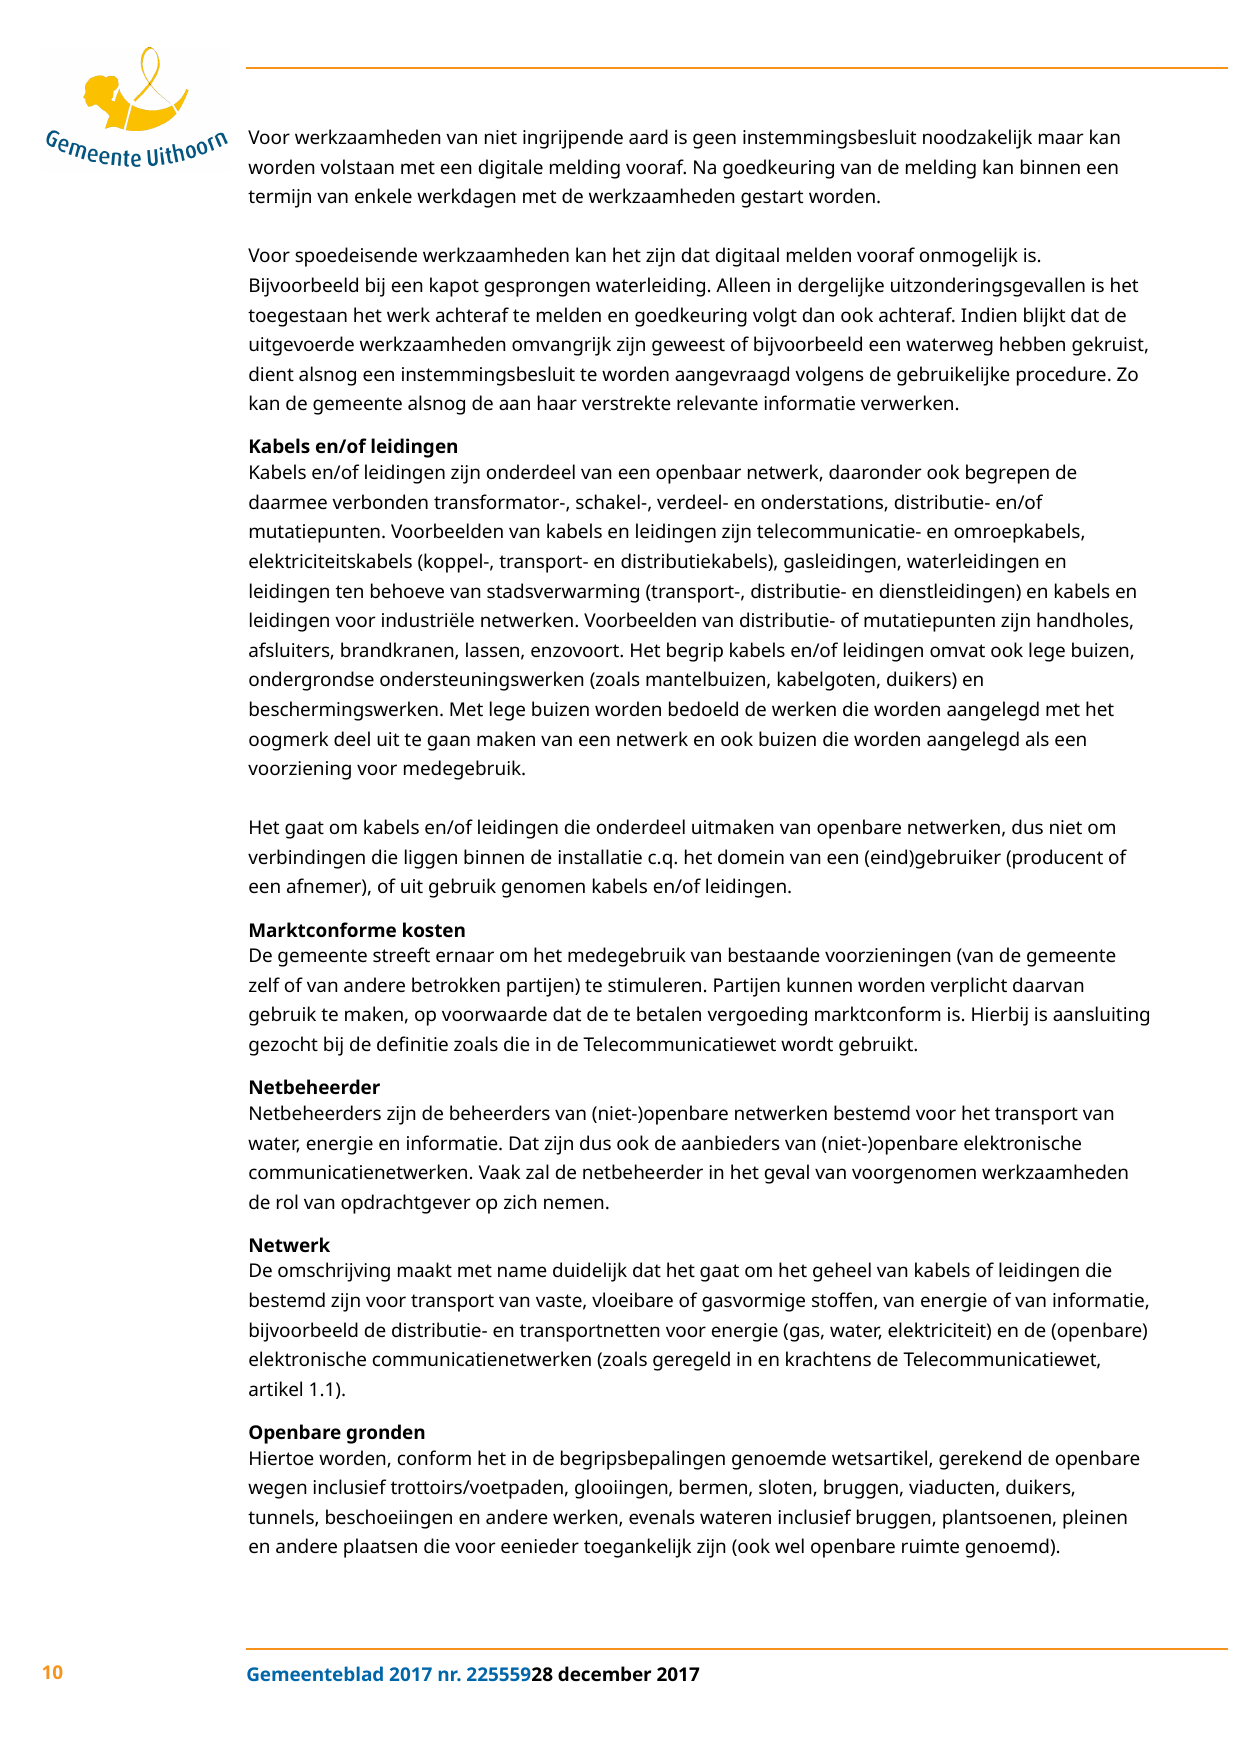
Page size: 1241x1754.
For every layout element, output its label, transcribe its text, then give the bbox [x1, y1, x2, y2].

text Hiertoe worden, conform het in de begripsbepalingen genoemde wetsartikel, gerekend de openbare wegen inclusief trottoirs/voetpaden, glooiingen, bermen, sloten, bruggen, viaducten, duikers, tunnels, beschoeiingen en andere werken, evenals wateren inclusief bruggen, plantsoenen, pleinen en andere plaatsen die voor eenieder toegankelijk zijn (ook wel openbare ruimte genoemd). [248, 1445, 1152, 1559]
text Marktconforme kosten [248, 917, 1152, 942]
text Openbare gronden [248, 1419, 1152, 1445]
text De omschrijving maakt met name duidelijk dat het gaat om het geheel van kabels of leidingen die bestemd zijn voor transport van vaste, vloeibare of gasvormige stoffen, van energie of van informatie, bijvoorbeeld de distributie- en transportnetten voor energie (gas, water, elektriciteit) en de (openbare) elektronische communicatienetwerken (zoals geregeld in en krachtens de Telecommunicatiewet, artikel 1.1). [248, 1258, 1152, 1402]
text Kabels en/of leidingen zijn onderdeel van een openbaar netwerk, daaronder ook begrepen de daarmee verbonden transformator-, schakel-, verdeel- en onderstations, distributie- en/of mutatiepunten. Voorbeelden van kabels en leidingen zijn telecommunicatie- en omroepkabels, elektriciteitskabels (koppel-, transport- en distributiekabels), gasleidingen, waterleidingen en leidingen ten behoeve van stadsverwarming (transport-, distributie- en dienstleidingen) en kabels en leidingen voor industriële netwerken. Voorbeelden van distributie- of mutatiepunten zijn handholes, afsluiters, brandkranen, lassen, enzovoort. Het begrip kabels en/of leidingen omvat ook lege buizen, ondergrondse ondersteuningswerken (zoals mantelbuizen, kabelgoten, duikers) en beschermingswerken. Met lege buizen worden bedoeld de werken die worden aangelegd met het oogmerk deel uit te gaan maken van een netwerk en ook buizen die worden aangelegd als een voorziening voor medegebruik. [248, 459, 1152, 781]
picture [41, 47, 231, 172]
text Netbeheerder [248, 1074, 1152, 1100]
text Kabels en/of leidingen [248, 434, 1152, 459]
text Netbeheerders zijn de beheerders van (niet-)openbare netwerken bestemd voor het transport van water, energie en informatie. Dat zijn dus ook de aanbieders van (niet-)openbare elektronische communicatienetwerken. Vaak zal de netbeheerder in het geval van voorgenomen werkzaamheden de rol van opdrachtgever op zich nemen. [248, 1100, 1152, 1214]
text Het gaat om kabels en/of leidingen die onderdeel uitmaken van openbare netwerken, dus niet om verbindingen die liggen binnen de installatie c.q. het domein van een (eind)gebruiker (producent of een afnemer), of uit gebruik genomen kabels en/of leidingen. [248, 814, 1152, 899]
text Voor werkzaamheden van niet ingrijpende aard is geen instemmingsbesluit noodzakelijk maar kan worden volstaan met een digitale melding vooraf. Na goedkeuring van de melding kan binnen een termijn van enkele werkdagen met de werkzaamheden gestart worden. [248, 124, 1152, 209]
text Voor spoedeisende werkzaamheden kan het zijn dat digitaal melden vooraf onmogelijk is. Bijvoorbeeld bij een kapot gesprongen waterleiding. Alleen in dergelijke uitzonderingsgevallen is het toegestaan het werk achteraf te melden en goedkeuring volgt dan ook achteraf. Indien blijkt dat de uitgevoerde werkzaamheden omvangrijk zijn geweest of bijvoorbeeld een waterweg hebben gekruist, dient alsnog een instemmingsbesluit te worden aangevraagd volgens de gebruikelijke procedure. Zo kan de gemeente alsnog de aan haar verstrekte relevante informatie verwerken. [248, 243, 1152, 416]
text Netwerk [248, 1232, 1152, 1258]
text De gemeente streeft ernaar om het medegebruik van bestaande voorzieningen (van de gemeente zelf of van andere betrokken partijen) te stimuleren. Partijen kunnen worden verplicht daarvan gebruik te maken, op voorwaarde dat de te betalen vergoeding marktconform is. Hierbij is aansluiting gezocht bij de definitie zoals die in de Telecommunicatiewet wordt gebruikt. [248, 942, 1152, 1057]
